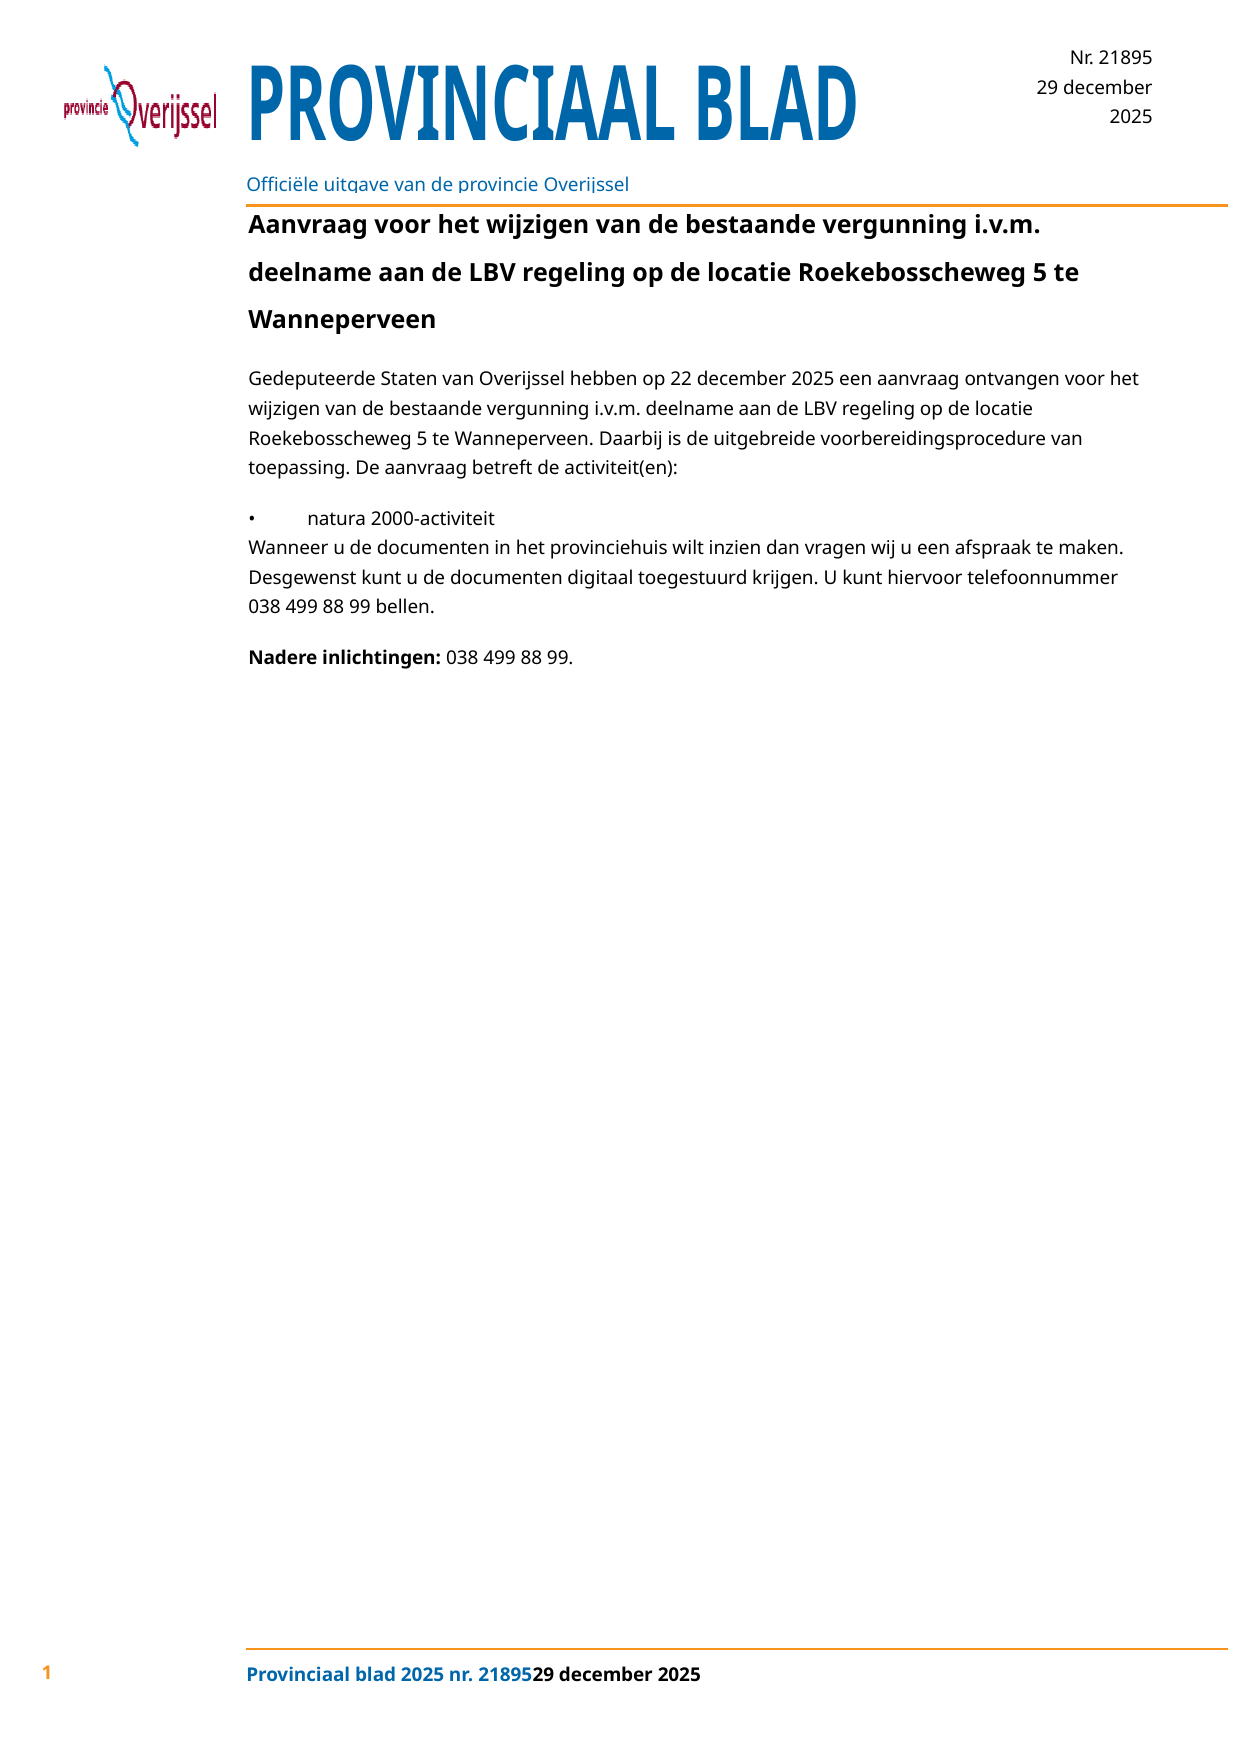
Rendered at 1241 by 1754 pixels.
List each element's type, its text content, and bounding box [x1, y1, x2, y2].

picture [41, 47, 231, 172]
list natura 2000-activiteit [248, 505, 1152, 530]
text Wanneer u de documenten in het provinciehuis wilt inzien dan vragen wij u een afspraak te maken. Desgewenst kunt u de documenten digitaal toegestuurd krijgen. U kunt hiervoor telefoonnummer 038 499 88 99 bellen. [248, 534, 1152, 619]
text Aanvraag voor het wijzigen van de bestaande vergunning i.v.m. deelname aan de LBV regeling op de locatie Roekebosscheweg 5 te Wanneperveen [248, 207, 1152, 336]
text Nadere inlichtingen: 038 499 88 99. [248, 644, 1152, 669]
text Gedeputeerde Staten van Overijssel hebben op 22 december 2025 een aanvraag ontvangen voor het wijzigen van de bestaande vergunning i.v.m. deelname aan de LBV regeling op de locatie Roekebosscheweg 5 te Wanneperveen. Daarbij is de uitgebreide voorbereidingsprocedure van toepassing. De aanvraag betreft de activiteit(en): [248, 366, 1152, 480]
